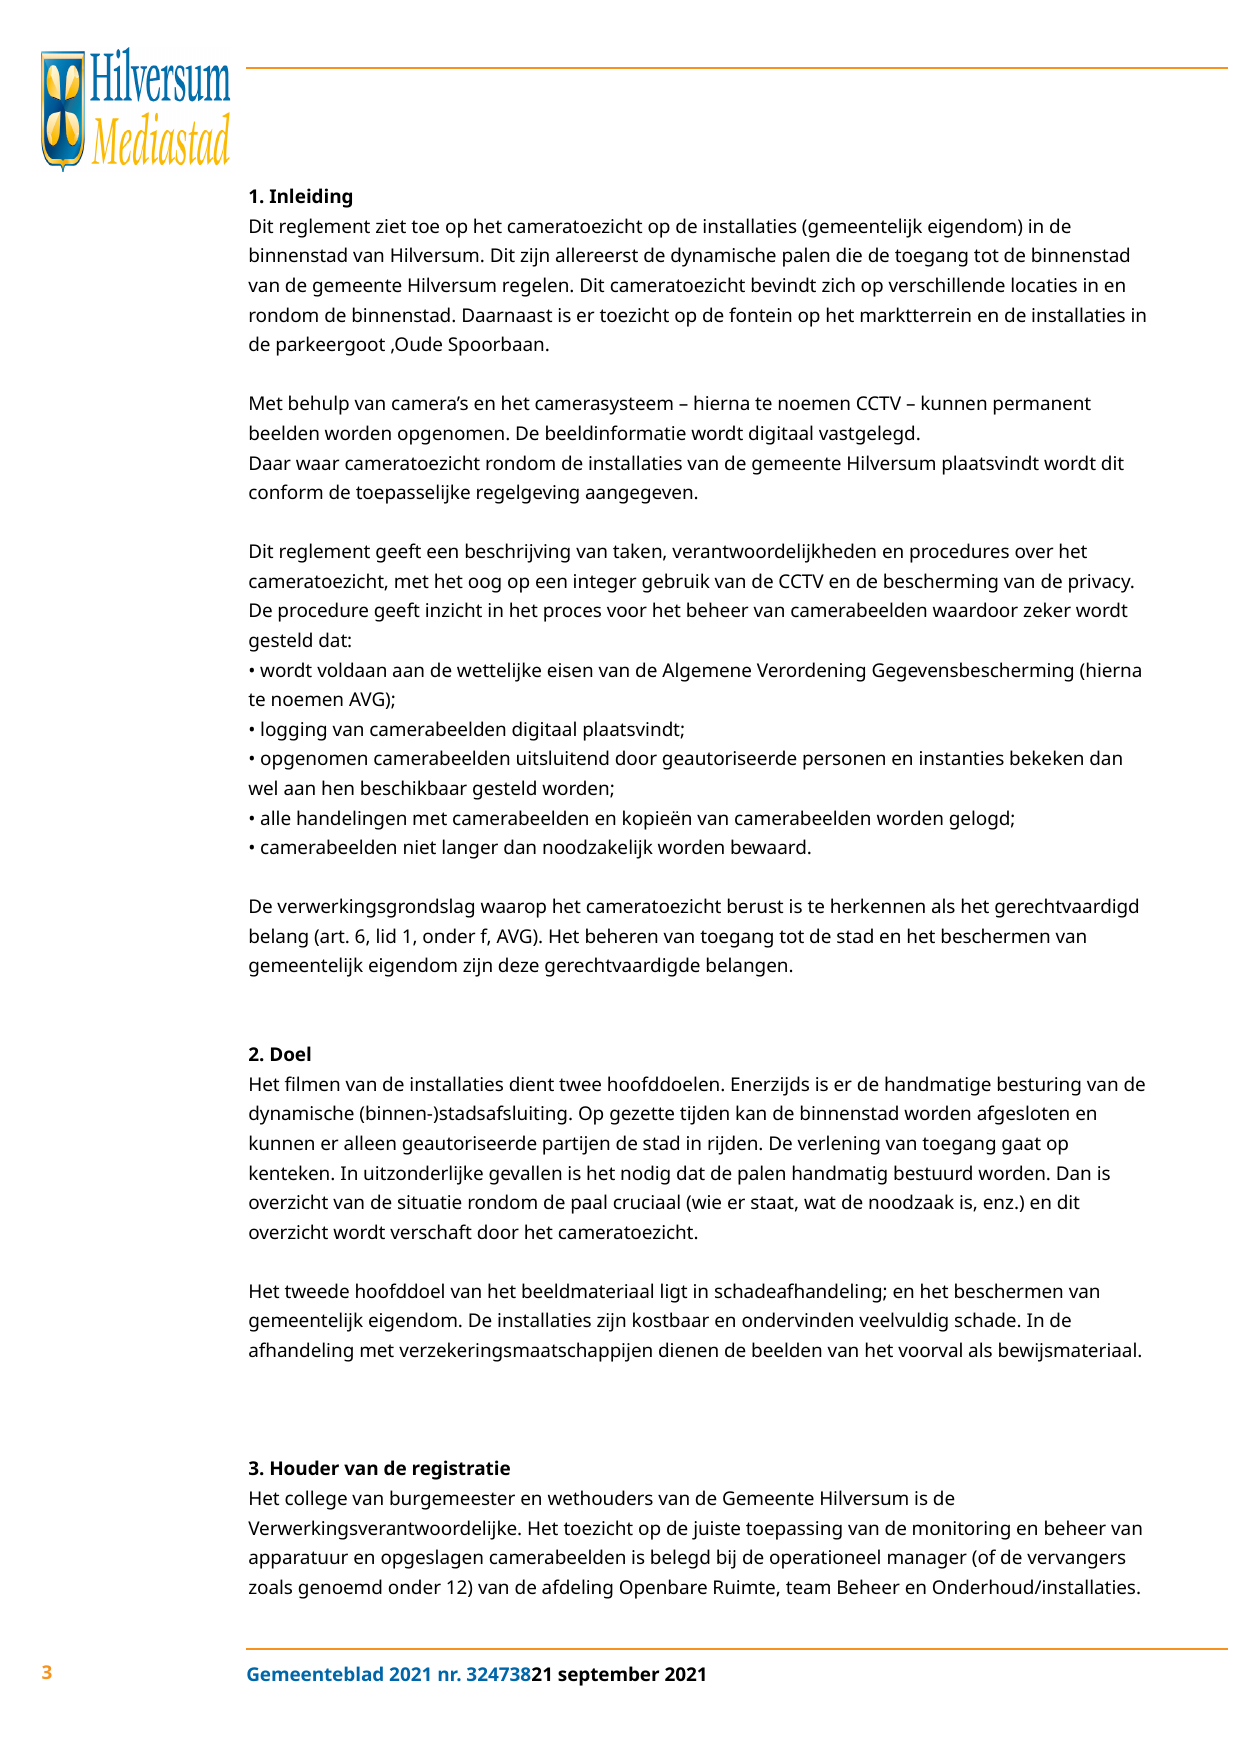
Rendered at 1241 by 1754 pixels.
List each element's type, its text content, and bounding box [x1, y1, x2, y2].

picture [41, 47, 231, 172]
text • camerabeelden niet langer dan noodzakelijk worden bewaard. [248, 834, 1152, 860]
text 2. Doel [248, 1041, 1152, 1067]
text Het tweede hoofddoel van het beeldmateriaal ligt in schadeafhandeling; en het beschermen van gemeentelijk eigendom. De installaties zijn kostbaar en ondervinden veelvuldig schade. In de afhandeling met verzekeringsmaatschappijen dienen de beelden van het voorval als bewijsmateriaal. [248, 1278, 1152, 1363]
text Dit reglement geeft een beschrijving van taken, verantwoordelijkheden en procedures over het cameratoezicht, met het oog op een integer gebruik van de CCTV en de bescherming van de privacy. [248, 538, 1152, 594]
text • logging van camerabeelden digitaal plaatsvindt; [248, 716, 1152, 742]
text 1. Inleiding [248, 183, 1152, 209]
text • alle handelingen met camerabeelden en kopieën van camerabeelden worden gelogd; [248, 805, 1152, 831]
text De verwerkingsgrondslag waarop het cameratoezicht berust is te herkennen als het gerechtvaardigd belang (art. 6, lid 1, onder f, AVG). Het beheren van toegang tot de stad en het beschermen van gemeentelijk eigendom zijn deze gerechtvaardigde belangen. [248, 893, 1152, 978]
text Het filmen van de installaties dient twee hoofddoelen. Enerzijds is er de handmatige besturing van de dynamische (binnen-)stadsafsluiting. Op gezette tijden kan de binnenstad worden afgesloten en kunnen er alleen geautoriseerde partijen de stad in rijden. De verlening van toegang gaat op kenteken. In uitzonderlijke gevallen is het nodig dat de palen handmatig bestuurd worden. Dan is overzicht van de situatie rondom de paal cruciaal (wie er staat, wat de noodzaak is, enz.) en dit overzicht wordt verschaft door het cameratoezicht. [248, 1071, 1152, 1245]
text De procedure geeft inzicht in het proces voor het beheer van camerabeelden waardoor zeker wordt gesteld dat: [248, 598, 1152, 653]
text Daar waar cameratoezicht rondom de installaties van de gemeente Hilversum plaatsvindt wordt dit conform de toepasselijke regelgeving aangegeven. [248, 450, 1152, 505]
text Dit reglement ziet toe op het cameratoezicht op de installaties (gemeentelijk eigendom) in de binnenstad van Hilversum. Dit zijn allereerst de dynamische palen die de toegang tot de binnenstad van de gemeente Hilversum regelen. Dit cameratoezicht bevindt zich op verschillende locaties in en rondom de binnenstad. Daarnaast is er toezicht op de fontein op het marktterrein en de installaties in de parkeergoot ,Oude Spoorbaan. [248, 213, 1152, 357]
text Het college van burgemeester en wethouders van de Gemeente Hilversum is de Verwerkingsverantwoordelijke. Het toezicht op de juiste toepassing van de monitoring en beheer van apparatuur en opgeslagen camerabeelden is belegd bij de operationeel manager (of de vervangers zoals genoemd onder 12) van de afdeling Openbare Ruimte, team Beheer en Onderhoud/installaties. [248, 1485, 1152, 1600]
text 3. Houder van de registratie [248, 1456, 1152, 1481]
text • wordt voldaan aan de wettelijke eisen van de Algemene Verordening Gegevensbescherming (hierna te noemen AVG); [248, 657, 1152, 712]
text Met behulp van camera’s en het camerasysteem – hierna te noemen CCTV – kunnen permanent beelden worden opgenomen. De beeldinformatie wordt digitaal vastgelegd. [248, 391, 1152, 446]
text • opgenomen camerabeelden uitsluitend door geautoriseerde personen en instanties bekeken dan wel aan hen beschikbaar gesteld worden; [248, 746, 1152, 801]
